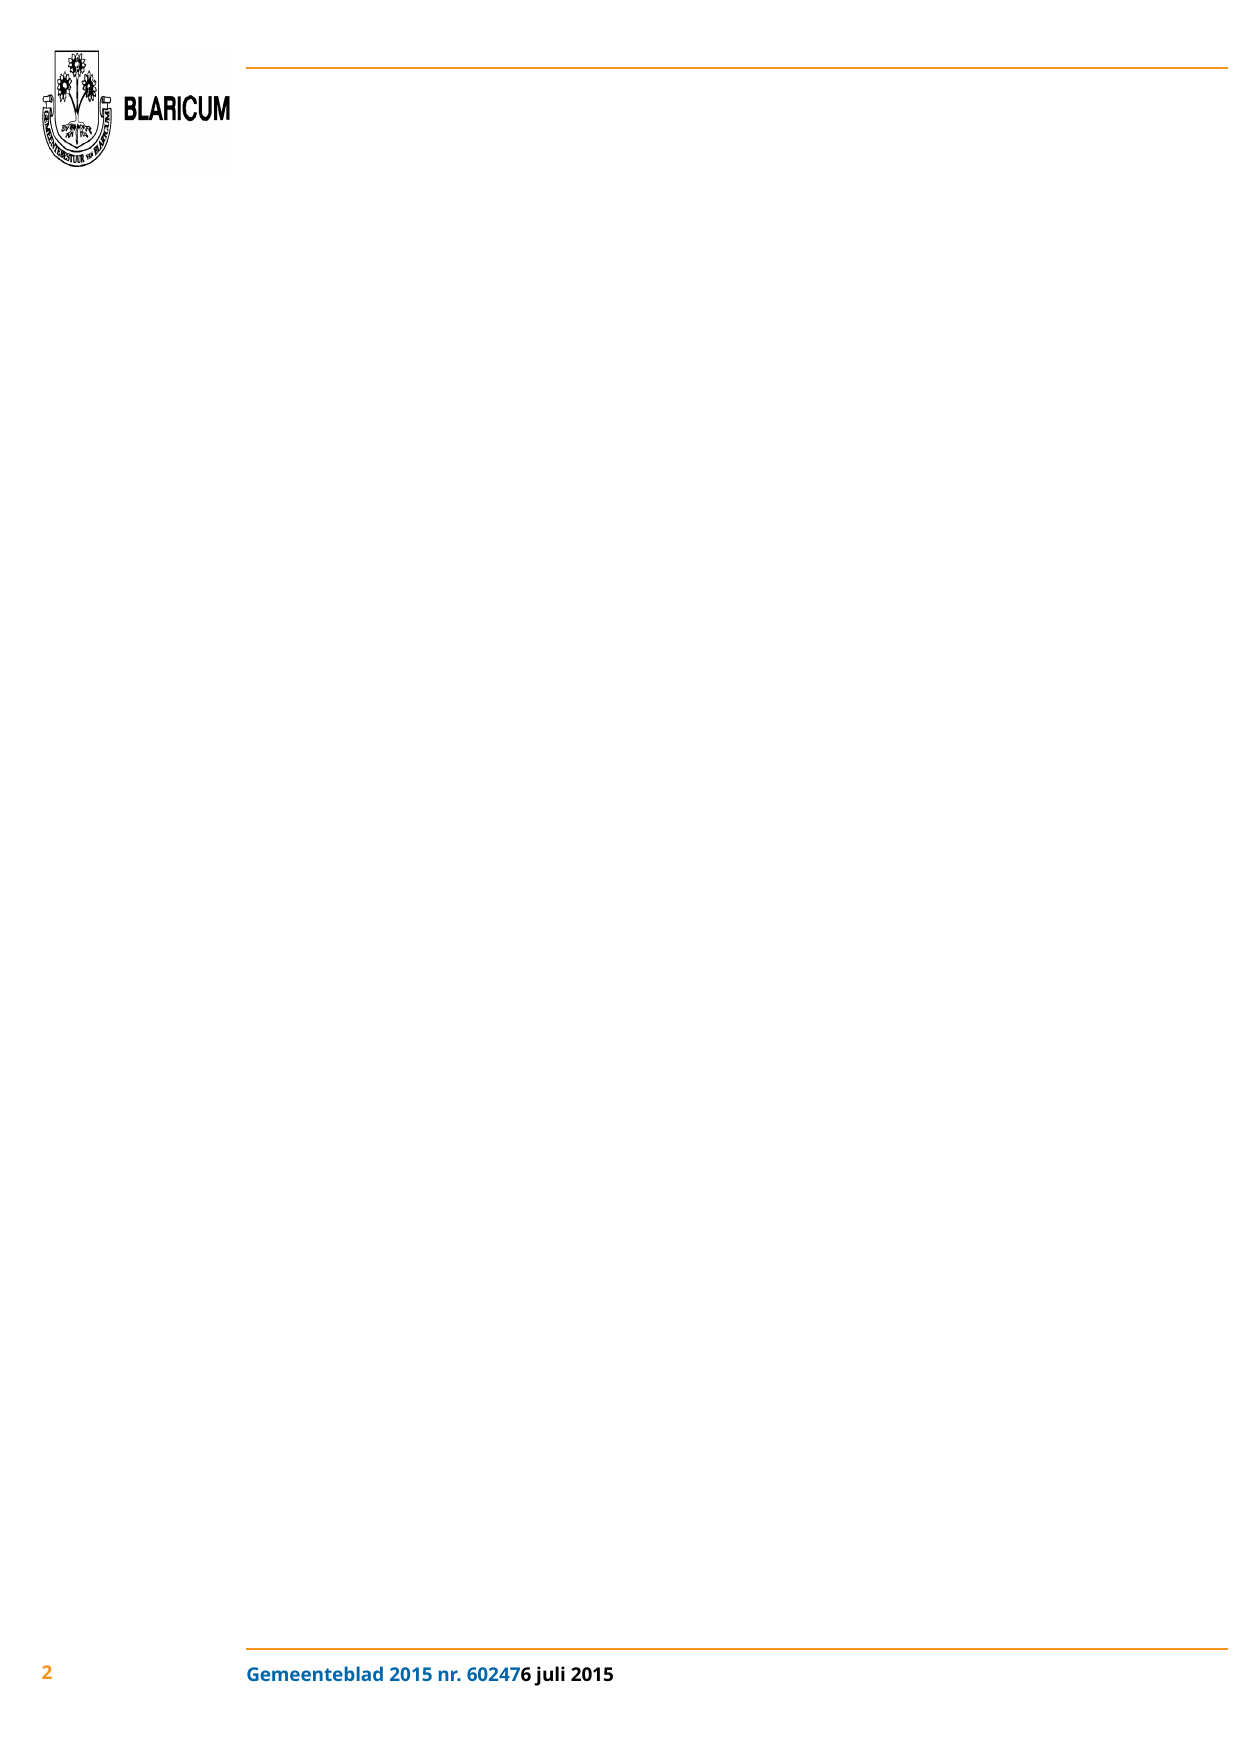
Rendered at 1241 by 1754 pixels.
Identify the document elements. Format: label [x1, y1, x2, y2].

picture [41, 47, 231, 172]
